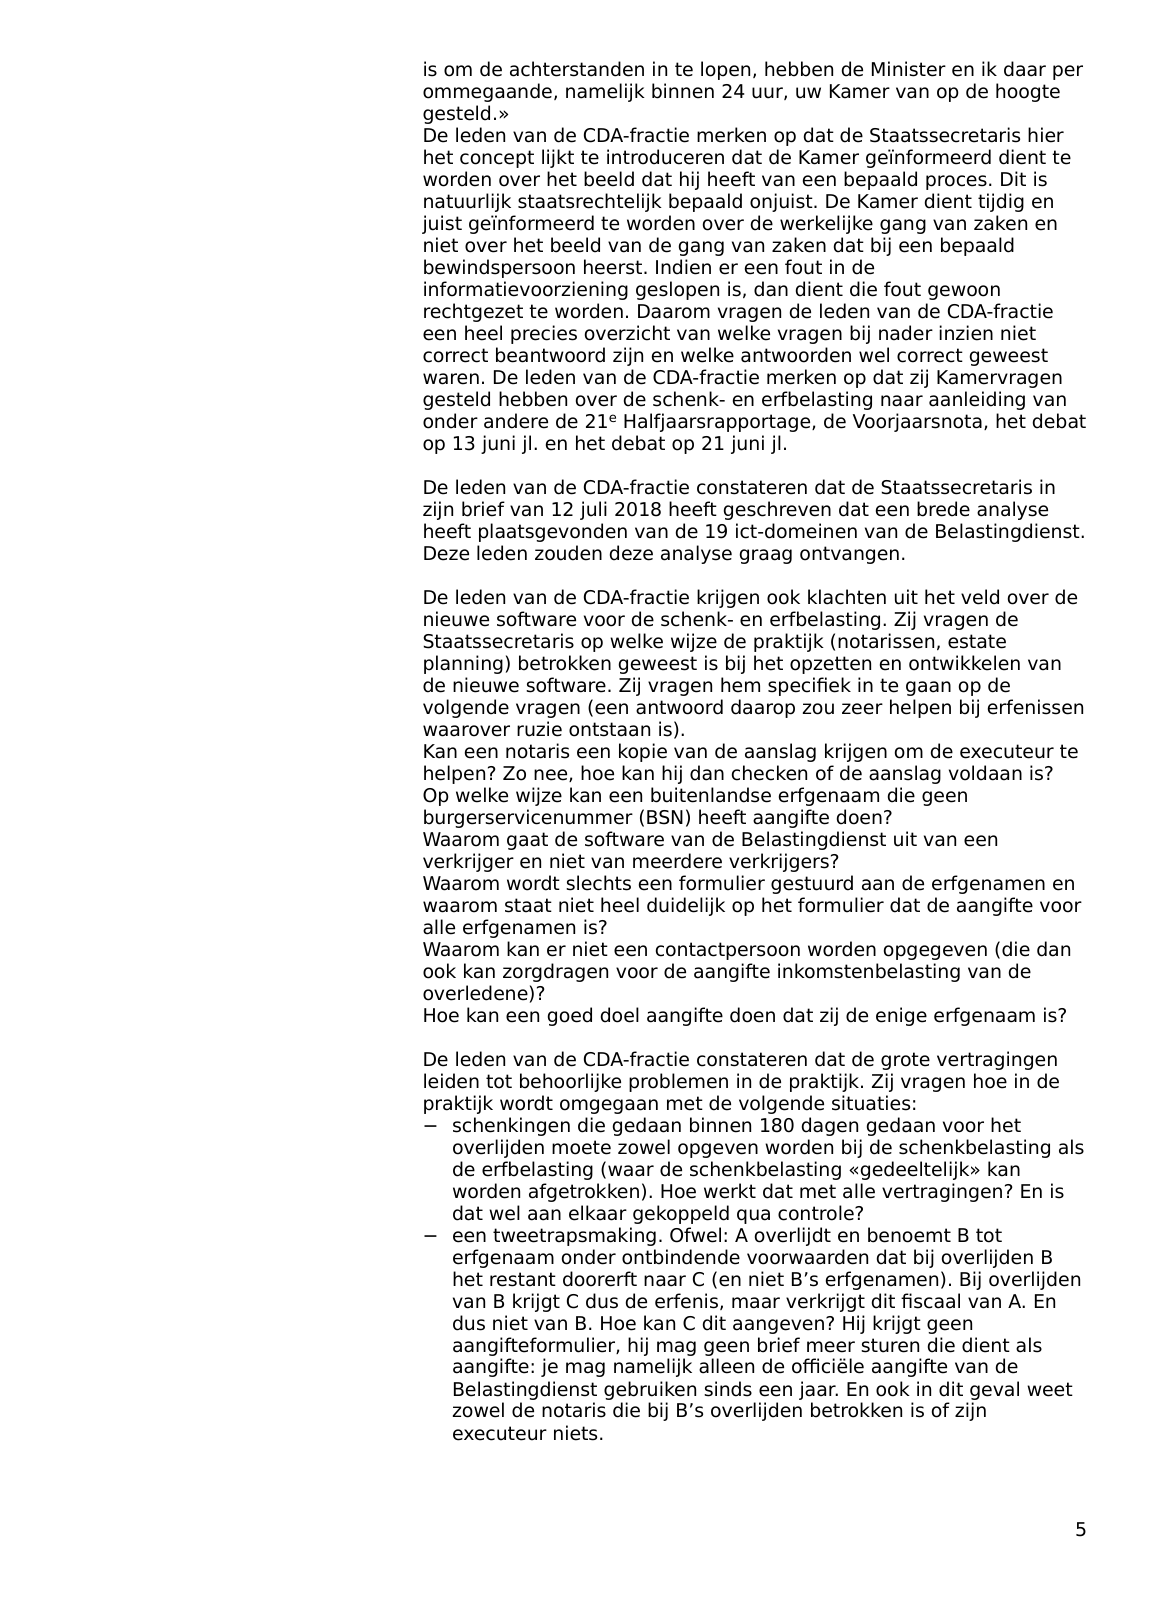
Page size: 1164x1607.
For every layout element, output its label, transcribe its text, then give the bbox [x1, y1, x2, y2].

text Waarom gaat de software van de Belastingdienst uit van een verkrijger en niet van meerdere verkrijgers? [422, 829, 1087, 873]
text De leden van de CDA-fractie krijgen ook klachten uit het veld over de nieuwe software voor de schenk- en erfbelasting. Zij vragen de Staatssecretaris op welke wijze de praktijk (notarissen, estate planning) betrokken geweest is bij het opzetten en ontwikkelen van de nieuwe software. Zij vragen hem specifiek in te gaan op de volgende vragen (een antwoord daarop zou zeer helpen bij erfenissen waarover ruzie ontstaan is). [422, 587, 1087, 741]
text Waarom wordt slechts een formulier gestuurd aan de erfgenamen en waarom staat niet heel duidelijk op het formulier dat de aangifte voor alle erfgenamen is? [422, 873, 1087, 939]
text Hoe kan een goed doel aangifte doen dat zij de enige erfgenaam is? [422, 1004, 1087, 1027]
text De leden van de CDA-fractie constateren dat de Staatssecretaris in zijn brief van 12 juli 2018 heeft geschreven dat een brede analyse heeft plaatsgevonden van de 19 ict-domeinen van de Belastingdienst. Deze leden zouden deze analyse graag ontvangen. [422, 477, 1087, 565]
text is om de achterstanden in te lopen, hebben de Minister en ik daar per ommegaande, namelijk binnen 24 uur, uw Kamer van op de hoogte gesteld.» [422, 59, 1087, 125]
text De leden van de CDA-fractie merken op dat de Staatssecretaris hier het concept lijkt te introduceren dat de Kamer geïnformeerd dient te worden over het beeld dat hij heeft van een bepaald proces. Dit is natuurlijk staatsrechtelijk bepaald onjuist. De Kamer dient tijdig en juist geïnformeerd te worden over de werkelijke gang van zaken en niet over het beeld van de gang van zaken dat bij een bepaald bewindspersoon heerst. Indien er een fout in de informatievoorziening geslopen is, dan dient die fout gewoon rechtgezet te worden. Daarom vragen de leden van de CDA-fractie een heel precies overzicht van welke vragen bij nader inzien niet correct beantwoord zijn en welke antwoorden wel correct geweest waren. De leden van de CDA-fractie merken op dat zij Kamervragen gesteld hebben over de schenk- en erfbelasting naar aanleiding van onder andere de 21e Halfjaarsrapportage, de Voorjaarsnota, het debat op 13 juni jl. en het debat op 21 juni jl. [422, 125, 1087, 455]
text − schenkingen die gedaan binnen 180 dagen gedaan voor het overlijden moete zowel opgeven worden bij de schenkbelasting als de erfbelasting (waar de schenkbelasting «gedeeltelijk» kan worden afgetrokken). Hoe werkt dat met alle vertragingen? En is dat wel aan elkaar gekoppeld qua controle? [422, 1115, 1087, 1224]
text Kan een notaris een kopie van de aanslag krijgen om de executeur te helpen? Zo nee, hoe kan hij dan checken of de aanslag voldaan is? [422, 741, 1087, 785]
text De leden van de CDA-fractie constateren dat de grote vertragingen leiden tot behoorlijke problemen in de praktijk. Zij vragen hoe in de praktijk wordt omgegaan met de volgende situaties: [422, 1049, 1087, 1115]
text − een tweetrapsmaking. Ofwel: A overlijdt en benoemt B tot erfgenaam onder ontbindende voorwaarden dat bij overlijden B het restant doorerft naar C (en niet B’s erfgenamen). Bij overlijden van B krijgt C dus de erfenis, maar verkrijgt dit fiscaal van A. En dus niet van B. Hoe kan C dit aangeven? Hij krijgt geen aangifteformulier, hij mag geen brief meer sturen die dient als aangifte: je mag namelijk alleen de officiële aangifte van de Belastingdienst gebruiken sinds een jaar. En ook in dit geval weet zowel de notaris die bij B’s overlijden betrokken is of zijn executeur niets. [422, 1224, 1087, 1444]
text Op welke wijze kan een buitenlandse erfgenaam die geen burgerservicenummer (BSN) heeft aangifte doen? [422, 785, 1087, 829]
text Waarom kan er niet een contactpersoon worden opgegeven (die dan ook kan zorgdragen voor de aangifte inkomstenbelasting van de overledene)? [422, 939, 1087, 1004]
